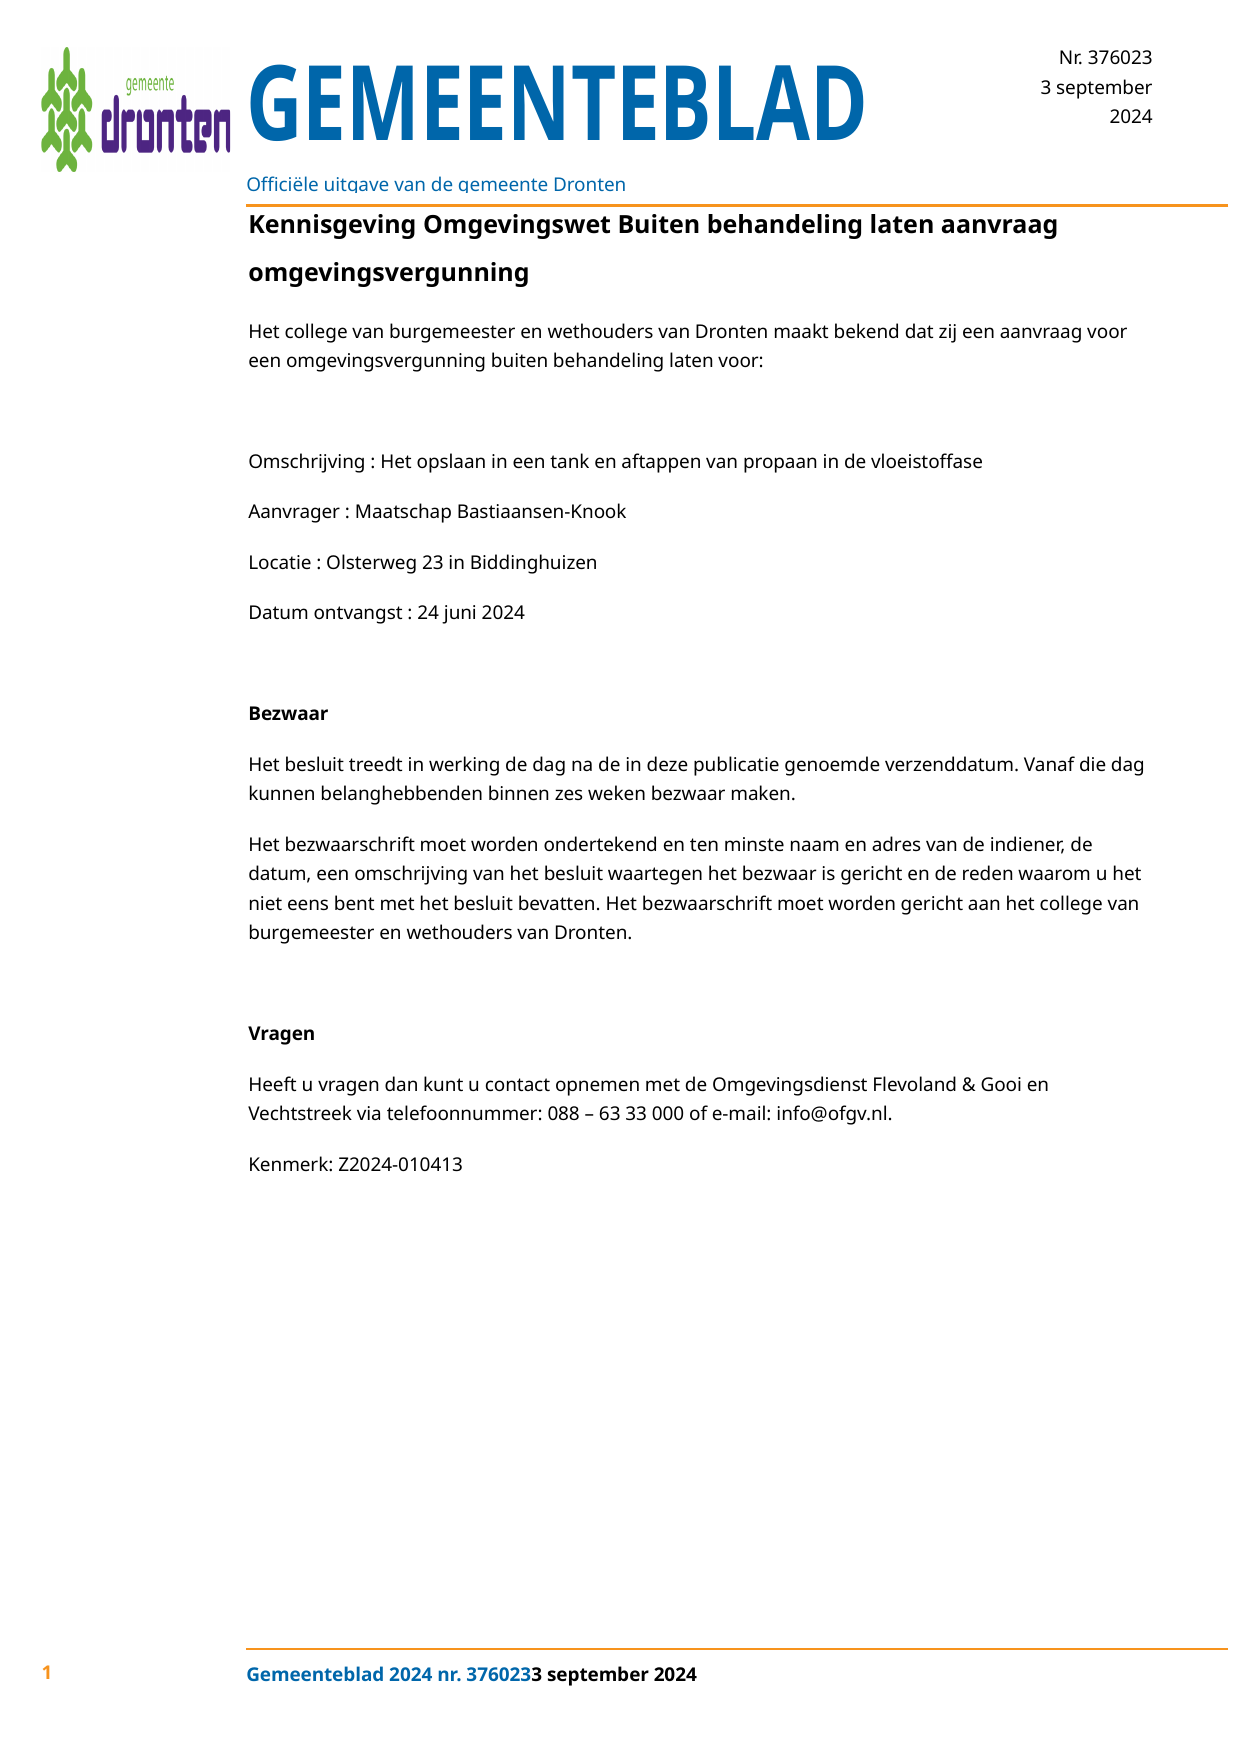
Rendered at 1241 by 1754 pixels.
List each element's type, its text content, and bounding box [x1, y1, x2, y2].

text Heeft u vragen dan kunt u contact opnemen met de Omgevingsdienst Flevoland & Gooi en Vechtstreek via telefoonnummer: 088 – 63 33 000 of e-mail: info@ofgv.nl. [248, 1071, 1152, 1126]
text Het bezwaarschrift moet worden ondertekend en ten minste naam en adres van de indiener, de datum, een omschrijving van het besluit waartegen het bezwaar is gericht en de reden waarom u het niet eens bent met het besluit bevatten. Het bezwaarschrift moet worden gericht aan het college van burgemeester en wethouders van Dronten. [248, 831, 1152, 945]
text Het college van burgemeester en wethouders van Dronten maakt bekend dat zij een aanvraag voor een omgevingsvergunning buiten behandeling laten voor: [248, 318, 1152, 373]
text Kennisgeving Omgevingswet Buiten behandeling laten aanvraag omgevingsvergunning [248, 207, 1152, 288]
picture [41, 47, 231, 172]
text Kenmerk: Z2024-010413 [248, 1151, 1152, 1177]
text Vragen [248, 1020, 1152, 1046]
text Locatie : Olsterweg 23 in Biddinghuizen [248, 549, 1152, 575]
text Het besluit treedt in werking de dag na de in deze publicatie genoemde verzenddatum. Vanaf die dag kunnen belanghebbenden binnen zes weken bezwaar maken. [248, 751, 1152, 806]
text Bezwaar [248, 700, 1152, 726]
text Omschrijving : Het opslaan in een tank en aftappen van propaan in de vloeistoffase [248, 448, 1152, 474]
text Datum ontvangst : 24 juni 2024 [248, 599, 1152, 625]
text Aanvrager : Maatschap Bastiaansen-Knook [248, 499, 1152, 524]
